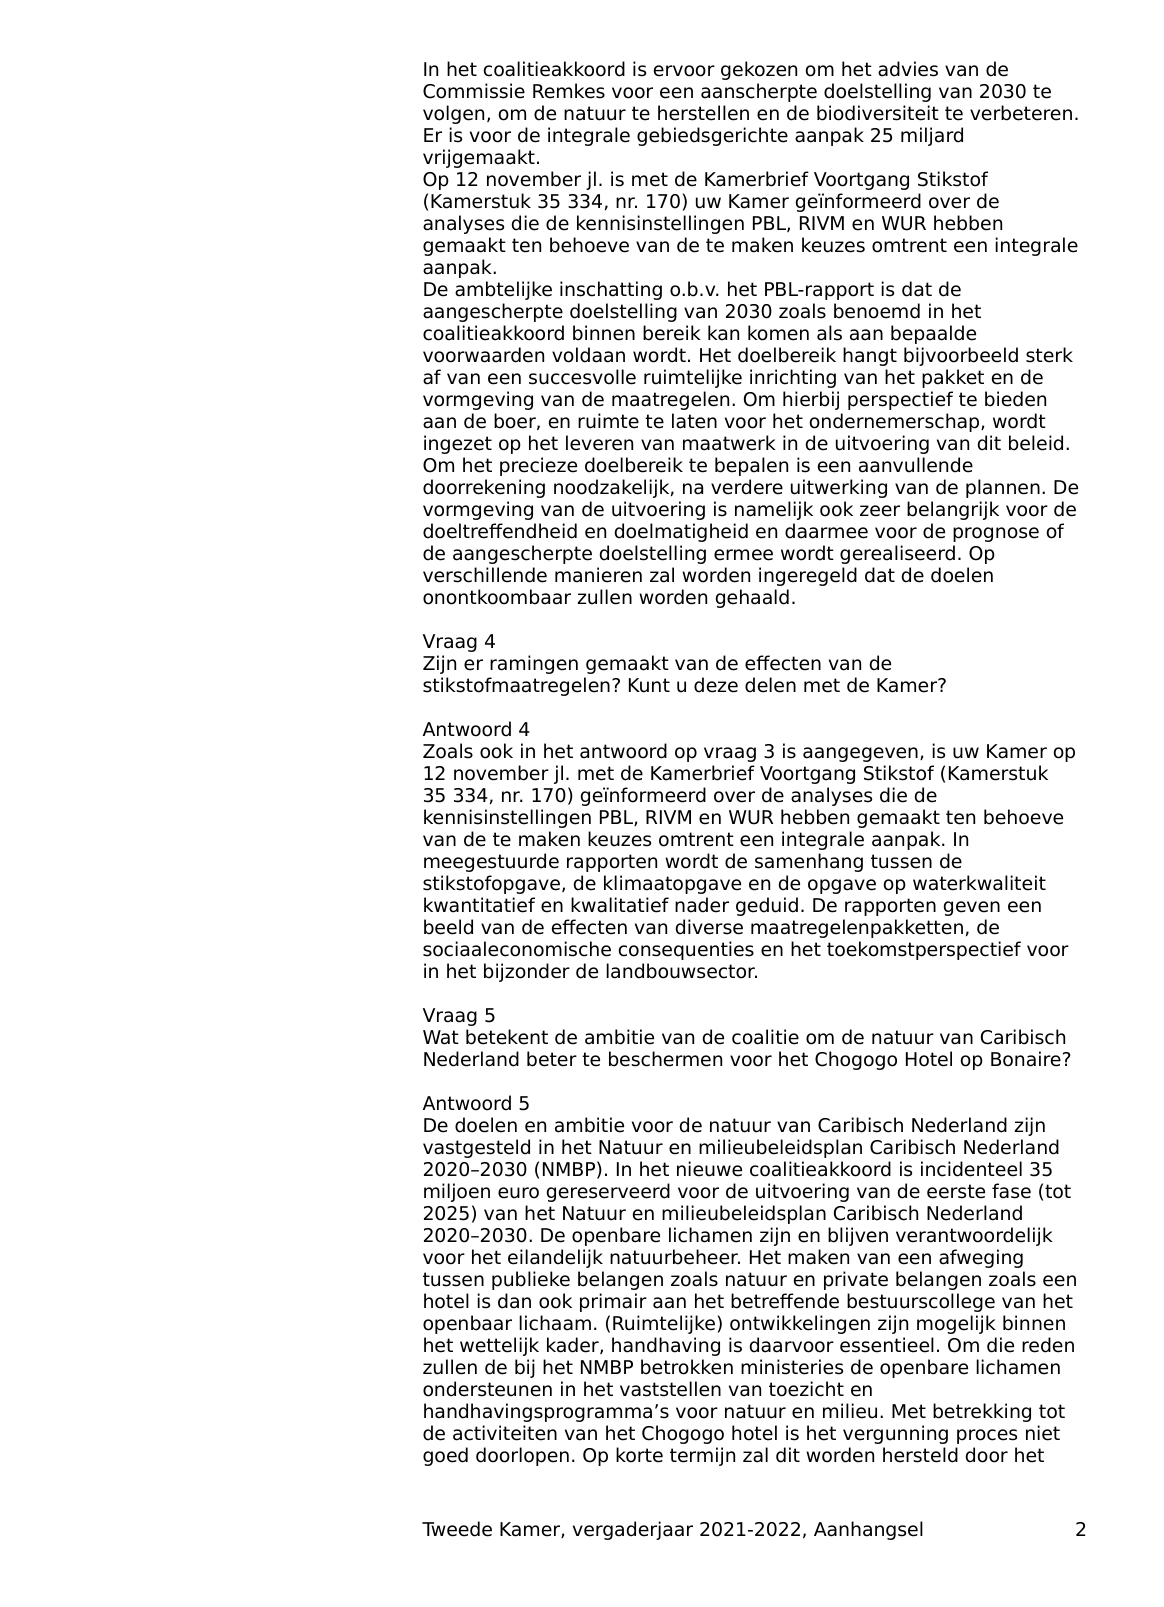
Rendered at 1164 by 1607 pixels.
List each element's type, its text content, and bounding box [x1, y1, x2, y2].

text Antwoord 4 [422, 719, 1087, 741]
text Antwoord 5 [422, 1093, 1087, 1115]
text Zijn er ramingen gemaakt van de effecten van de stikstofmaatregelen? Kunt u deze delen met de Kamer? [422, 653, 1087, 697]
text De doelen en ambitie voor de natuur van Caribisch Nederland zijn vastgesteld in het Natuur en milieubeleidsplan Caribisch Nederland 2020–2030 (NMBP). In het nieuwe coalitieakkoord is incidenteel 35 miljoen euro gereserveerd voor de uitvoering van de eerste fase (tot 2025) van het Natuur en milieubeleidsplan Caribisch Nederland 2020–2030. De openbare lichamen zijn en blijven verantwoordelijk voor het eilandelijk natuurbeheer. Het maken van een afweging tussen publieke belangen zoals natuur en private belangen zoals een hotel is dan ook primair aan het betreffende bestuurscollege van het openbaar lichaam. (Ruimtelijke) ontwikkelingen zijn mogelijk binnen het wettelijk kader, handhaving is daarvoor essentieel. Om die reden zullen de bij het NMBP betrokken ministeries de openbare lichamen ondersteunen in het vaststellen van toezicht en handhavingsprogramma’s voor natuur en milieu. Met betrekking tot de activiteiten van het Chogogo hotel is het vergunning proces niet goed doorlopen. Op korte termijn zal dit worden hersteld door het [422, 1115, 1087, 1467]
text Wat betekent de ambitie van de coalitie om de natuur van Caribisch Nederland beter te beschermen voor het Chogogo Hotel op Bonaire? [422, 1027, 1087, 1071]
text De ambtelijke inschatting o.b.v. het PBL-rapport is dat de aangescherpte doelstelling van 2030 zoals benoemd in het coalitieakkoord binnen bereik kan komen als aan bepaalde voorwaarden voldaan wordt. Het doelbereik hangt bijvoorbeeld sterk af van een succesvolle ruimtelijke inrichting van het pakket en de vormgeving van de maatregelen. Om hierbij perspectief te bieden aan de boer, en ruimte te laten voor het ondernemerschap, wordt ingezet op het leveren van maatwerk in de uitvoering van dit beleid. [422, 279, 1087, 455]
text In het coalitieakkoord is ervoor gekozen om het advies van de Commissie Remkes voor een aanscherpte doelstelling van 2030 te volgen, om de natuur te herstellen en de biodiversiteit te verbeteren. Er is voor de integrale gebiedsgerichte aanpak 25 miljard vrijgemaakt. [422, 59, 1087, 169]
text Vraag 5 [422, 1005, 1087, 1027]
text Zoals ook in het antwoord op vraag 3 is aangegeven, is uw Kamer op 12 november jl. met de Kamerbrief Voortgang Stikstof (Kamerstuk 35 334, nr. 170) geïnformeerd over de analyses die de kennisinstellingen PBL, RIVM en WUR hebben gemaakt ten behoeve van de te maken keuzes omtrent een integrale aanpak. In meegestuurde rapporten wordt de samenhang tussen de stikstofopgave, de klimaatopgave en de opgave op waterkwaliteit kwantitatief en kwalitatief nader geduid. De rapporten geven een beeld van de effecten van diverse maatregelenpakketten, de sociaaleconomische consequenties en het toekomstperspectief voor in het bijzonder de landbouwsector. [422, 741, 1087, 983]
text Om het precieze doelbereik te bepalen is een aanvullende doorrekening noodzakelijk, na verdere uitwerking van de plannen. De vormgeving van de uitvoering is namelijk ook zeer belangrijk voor de doeltreffendheid en doelmatigheid en daarmee voor de prognose of de aangescherpte doelstelling ermee wordt gerealiseerd. Op verschillende manieren zal worden ingeregeld dat de doelen onontkoombaar zullen worden gehaald. [422, 455, 1087, 608]
text Op 12 november jl. is met de Kamerbrief Voortgang Stikstof (Kamerstuk 35 334, nr. 170) uw Kamer geïnformeerd over de analyses die de kennisinstellingen PBL, RIVM en WUR hebben gemaakt ten behoeve van de te maken keuzes omtrent een integrale aanpak. [422, 169, 1087, 279]
text Vraag 4 [422, 631, 1087, 653]
